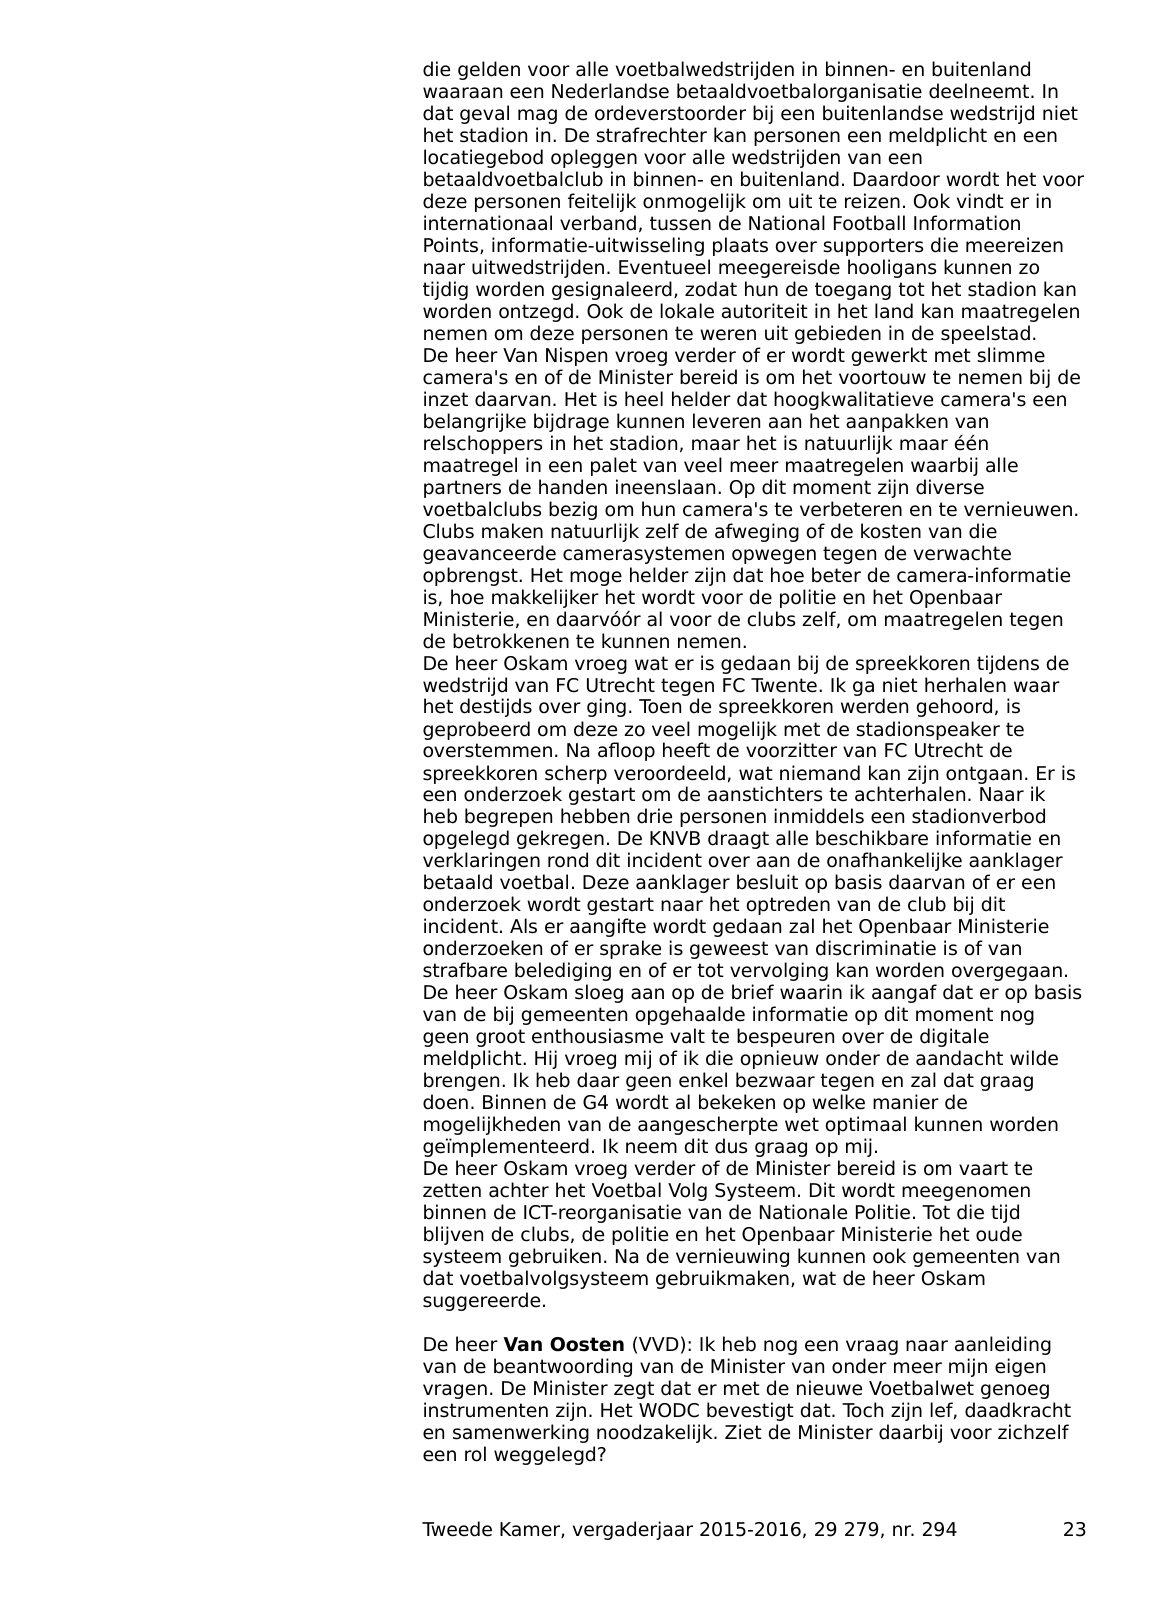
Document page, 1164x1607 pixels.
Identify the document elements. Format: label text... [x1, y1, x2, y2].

text De heer Van Oosten (VVD): Ik heb nog een vraag naar aanleiding van de beantwoording van de Minister van onder meer mijn eigen vragen. De Minister zegt dat er met de nieuwe Voetbalwet genoeg instrumenten zijn. Het WODC bevestigt dat. Toch zijn lef, daadkracht en samenwerking noodzakelijk. Ziet de Minister daarbij voor zichzelf een rol weggelegd? [422, 1334, 1087, 1466]
text De heer Oskam vroeg wat er is gedaan bij de spreekkoren tijdens de wedstrijd van FC Utrecht tegen FC Twente. Ik ga niet herhalen waar het destijds over ging. Toen de spreekkoren werden gehoord, is geprobeerd om deze zo veel mogelijk met de stadionspeaker te overstemmen. Na afloop heeft de voorzitter van FC Utrecht de spreekkoren scherp veroordeeld, wat niemand kan zijn ontgaan. Er is een onderzoek gestart om de aanstichters te achterhalen. Naar ik heb begrepen hebben drie personen inmiddels een stadionverbod opgelegd gekregen. De KNVB draagt alle beschikbare informatie en verklaringen rond dit incident over aan de onafhankelijke aanklager betaald voetbal. Deze aanklager besluit op basis daarvan of er een onderzoek wordt gestart naar het optreden van de club bij dit incident. Als er aangifte wordt gedaan zal het Openbaar Ministerie onderzoeken of er sprake is geweest van discriminatie is of van strafbare belediging en of er tot vervolging kan worden overgegaan. [422, 652, 1087, 982]
text De heer Oskam sloeg aan op de brief waarin ik aangaf dat er op basis van de bij gemeenten opgehaalde informatie op dit moment nog geen groot enthousiasme valt te bespeuren over de digitale meldplicht. Hij vroeg mij of ik die opnieuw onder de aandacht wilde brengen. Ik heb daar geen enkel bezwaar tegen en zal dat graag doen. Binnen de G4 wordt al bekeken op welke manier de mogelijkheden van de aangescherpte wet optimaal kunnen worden geïmplementeerd. Ik neem dit dus graag op mij. [422, 982, 1087, 1158]
text die gelden voor alle voetbalwedstrijden in binnen- en buitenland waaraan een Nederlandse betaaldvoetbalorganisatie deelneemt. In dat geval mag de ordeverstoorder bij een buitenlandse wedstrijd niet het stadion in. De strafrechter kan personen een meldplicht en een locatiegebod opleggen voor alle wedstrijden van een betaaldvoetbalclub in binnen- en buitenland. Daardoor wordt het voor deze personen feitelijk onmogelijk om uit te reizen. Ook vindt er in internationaal verband, tussen de National Football Information Points, informatie-uitwisseling plaats over supporters die meereizen naar uitwedstrijden. Eventueel meegereisde hooligans kunnen zo tijdig worden gesignaleerd, zodat hun de toegang tot het stadion kan worden ontzegd. Ook de lokale autoriteit in het land kan maatregelen nemen om deze personen te weren uit gebieden in de speelstad. [422, 59, 1087, 345]
text De heer Oskam vroeg verder of de Minister bereid is om vaart te zetten achter het Voetbal Volg Systeem. Dit wordt meegenomen binnen de ICT-reorganisatie van de Nationale Politie. Tot die tijd blijven de clubs, de politie en het Openbaar Ministerie het oude systeem gebruiken. Na de vernieuwing kunnen ook gemeenten van dat voetbalvolgsysteem gebruikmaken, wat de heer Oskam suggereerde. [422, 1158, 1087, 1312]
text De heer Van Nispen vroeg verder of er wordt gewerkt met slimme camera's en of de Minister bereid is om het voortouw te nemen bij de inzet daarvan. Het is heel helder dat hoogkwalitatieve camera's een belangrijke bijdrage kunnen leveren aan het aanpakken van relschoppers in het stadion, maar het is natuurlijk maar één maatregel in een palet van veel meer maatregelen waarbij alle partners de handen ineenslaan. Op dit moment zijn diverse voetbalclubs bezig om hun camera's te verbeteren en te vernieuwen. Clubs maken natuurlijk zelf de afweging of de kosten van die geavanceerde camerasystemen opwegen tegen de verwachte opbrengst. Het moge helder zijn dat hoe beter de camera-informatie is, hoe makkelijker het wordt voor de politie en het Openbaar Ministerie, en daarvóór al voor de clubs zelf, om maatregelen tegen de betrokkenen te kunnen nemen. [422, 345, 1087, 652]
